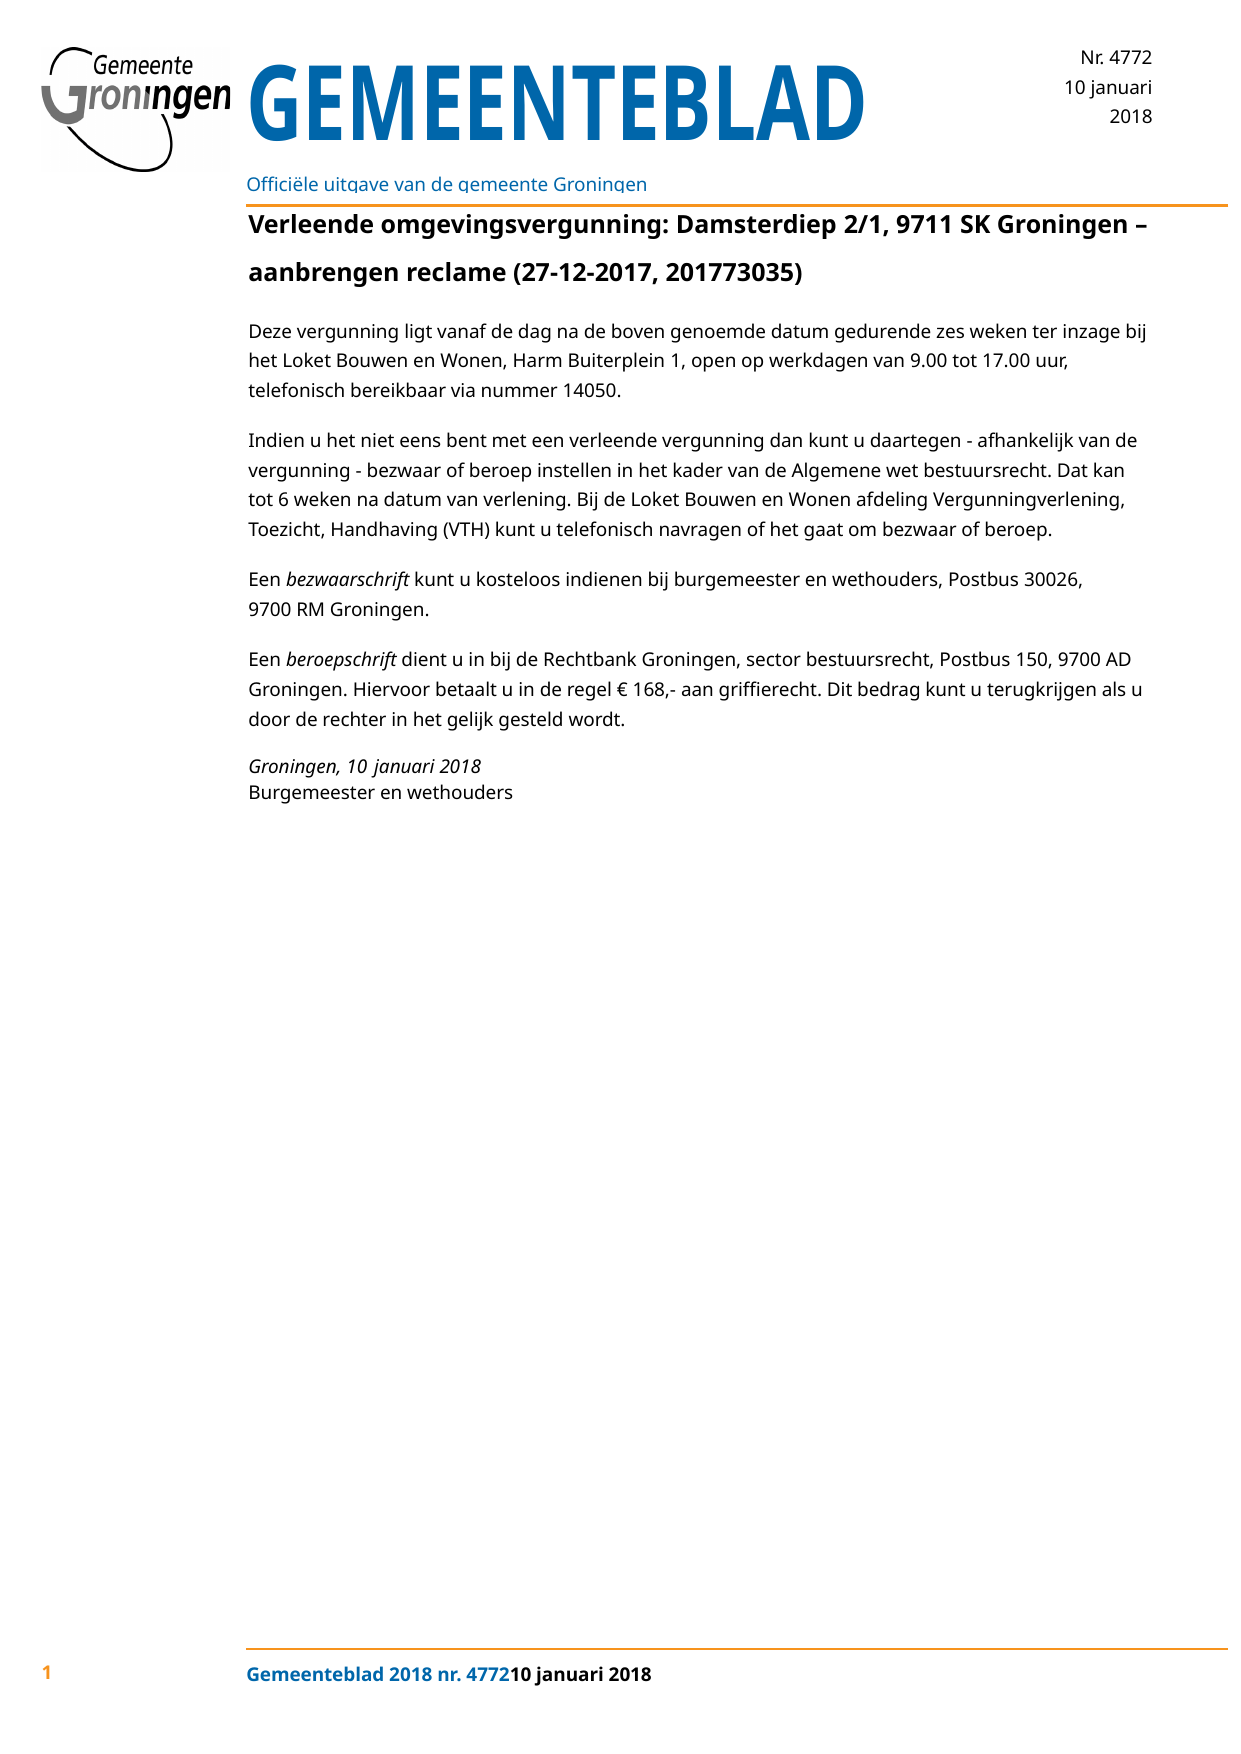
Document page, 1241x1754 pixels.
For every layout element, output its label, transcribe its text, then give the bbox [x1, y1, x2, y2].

text Deze vergunning ligt vanaf de dag na de boven genoemde datum gedurende zes weken ter inzage bij het Loket Bouwen en Wonen, Harm Buiterplein 1, open op werkdagen van 9.00 tot 17.00 uur, telefonisch bereikbaar via nummer 14050. [248, 318, 1152, 403]
text Burgemeester en wethouders [248, 779, 1152, 805]
text Een bezwaarschrift kunt u kosteloos indienen bij burgemeester en wethouders, Postbus 30026, 9700 RM Groningen. [248, 567, 1152, 622]
picture [41, 47, 231, 172]
text Groningen, 10 januari 2018 [248, 754, 1152, 779]
text Indien u het niet eens bent met een verleende vergunning dan kunt u daartegen - afhankelijk van de vergunning - bezwaar of beroep instellen in het kader van de Algemene wet bestuursrecht. Dat kan tot 6 weken na datum van verlening. Bij de Loket Bouwen en Wonen afdeling Vergunningverlening, Toezicht, Handhaving (VTH) kunt u telefonisch navragen of het gaat om bezwaar of beroep. [248, 427, 1152, 542]
text Verleende omgevingsvergunning: Damsterdiep 2/1, 9711 SK Groningen – aanbrengen reclame (27-12-2017, 201773035) [248, 207, 1152, 288]
text Een beroepschrift dient u in bij de Rechtbank Groningen, sector bestuursrecht, Postbus 150, 9700 AD Groningen. Hiervoor betaalt u in de regel € 168,- aan griffierecht. Dit bedrag kunt u terugkrijgen als u door de rechter in het gelijk gesteld wordt. [248, 647, 1152, 732]
